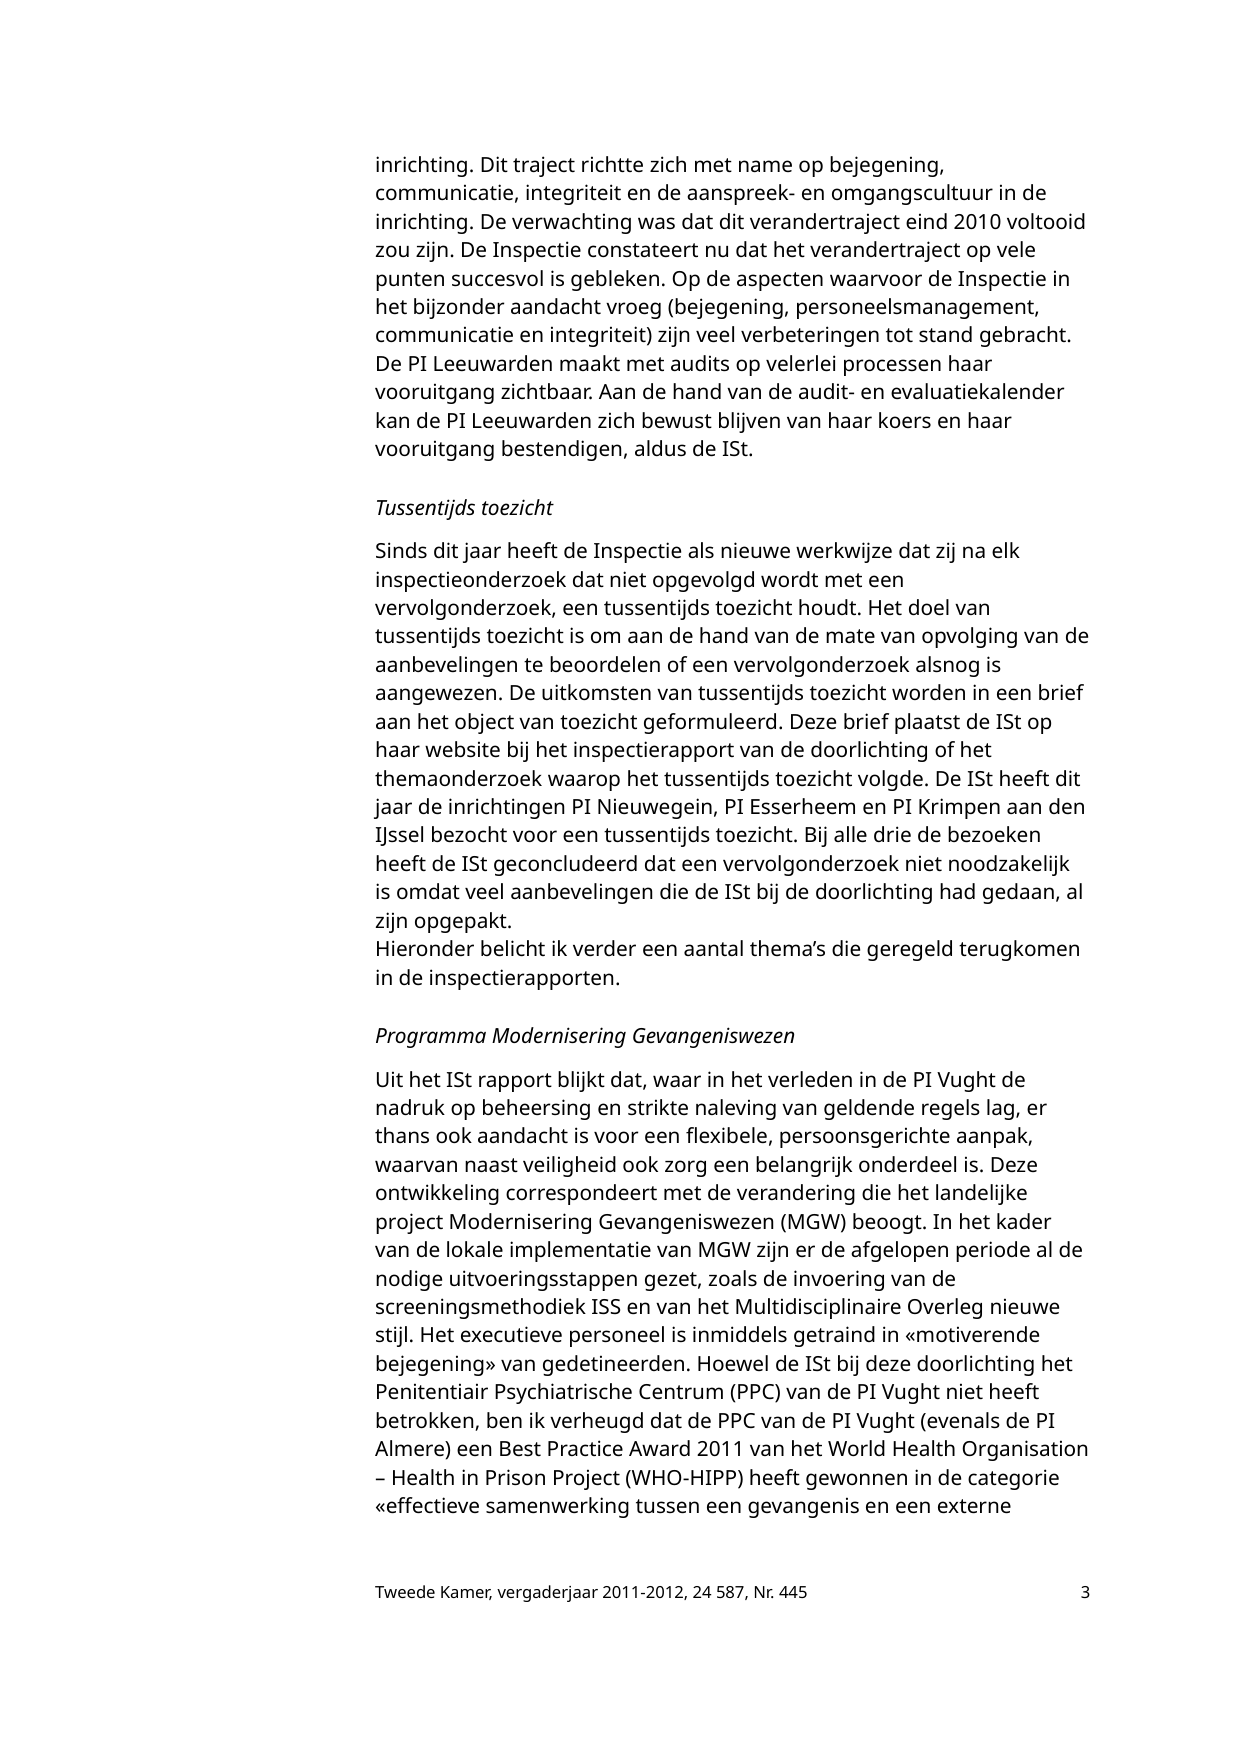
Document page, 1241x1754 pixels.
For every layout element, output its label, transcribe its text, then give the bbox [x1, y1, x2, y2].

text Sinds dit jaar heeft de Inspectie als nieuwe werkwijze dat zij na elk inspectieonderzoek dat niet opgevolgd wordt met een vervolgonderzoek, een tussentijds toezicht houdt. Het doel van tussentijds toezicht is om aan de hand van de mate van opvolging van de aanbevelingen te beoordelen of een vervolgonderzoek alsnog is aangewezen. De uitkomsten van tussentijds toezicht worden in een brief aan het object van toezicht geformuleerd. Deze brief plaatst de ISt op haar website bij het inspectierapport van de doorlichting of het themaonderzoek waarop het tussentijds toezicht volgde. De ISt heeft dit jaar de inrichtingen PI Nieuwegein, PI Esserheem en PI Krimpen aan den IJssel bezocht voor een tussentijds toezicht. Bij alle drie de bezoeken heeft de ISt geconcludeerd dat een vervolgonderzoek niet noodzakelijk is omdat veel aanbevelingen die de ISt bij de doorlichting had gedaan, al zijn opgepakt. [375, 536, 1090, 934]
text Hieronder belicht ik verder een aantal thema’s die geregeld terugkomen in de inspectierapporten. [375, 934, 1090, 991]
text inrichting. Dit traject richtte zich met name op bejegening, communicatie, integriteit en de aanspreek- en omgangscultuur in de inrichting. De verwachting was dat dit verandertraject eind 2010 voltooid zou zijn. De Inspectie constateert nu dat het verandertraject op vele punten succesvol is gebleken. Op de aspecten waarvoor de Inspectie in het bijzonder aandacht vroeg (bejegening, personeelsmanagement, communicatie en integriteit) zijn veel verbeteringen tot stand gebracht. De PI Leeuwarden maakt met audits op velerlei processen haar vooruitgang zichtbaar. Aan de hand van de audit- en evaluatiekalender kan de PI Leeuwarden zich bewust blijven van haar koers en haar vooruitgang bestendigen, aldus de ISt. [375, 150, 1090, 463]
text Uit het ISt rapport blijkt dat, waar in het verleden in de PI Vught de nadruk op beheersing en strikte naleving van geldende regels lag, er thans ook aandacht is voor een flexibele, persoonsgerichte aanpak, waarvan naast veiligheid ook zorg een belangrijk onderdeel is. Deze ontwikkeling correspondeert met de verandering die het landelijke project Modernisering Gevangeniswezen (MGW) beoogt. In het kader van de lokale implementatie van MGW zijn er de afgelopen periode al de nodige uitvoeringsstappen gezet, zoals de invoering van de screeningsmethodiek ISS en van het Multidisciplinaire Overleg nieuwe stijl. Het executieve personeel is inmiddels getraind in «motiverende bejegening» van gedetineerden. Hoewel de ISt bij deze doorlichting het Penitentiair Psychiatrische Centrum (PPC) van de PI Vught niet heeft betrokken, ben ik verheugd dat de PPC van de PI Vught (evenals de PI Almere) een Best Practice Award 2011 van het World Health Organisation – Health in Prison Project (WHO-HIPP) heeft gewonnen in de categorie «effectieve samenwerking tussen een gevangenis en een externe [375, 1065, 1090, 1520]
text Programma Modernisering Gevangeniswezen [375, 1021, 1090, 1050]
text Tussentijds toezicht [375, 493, 1090, 521]
